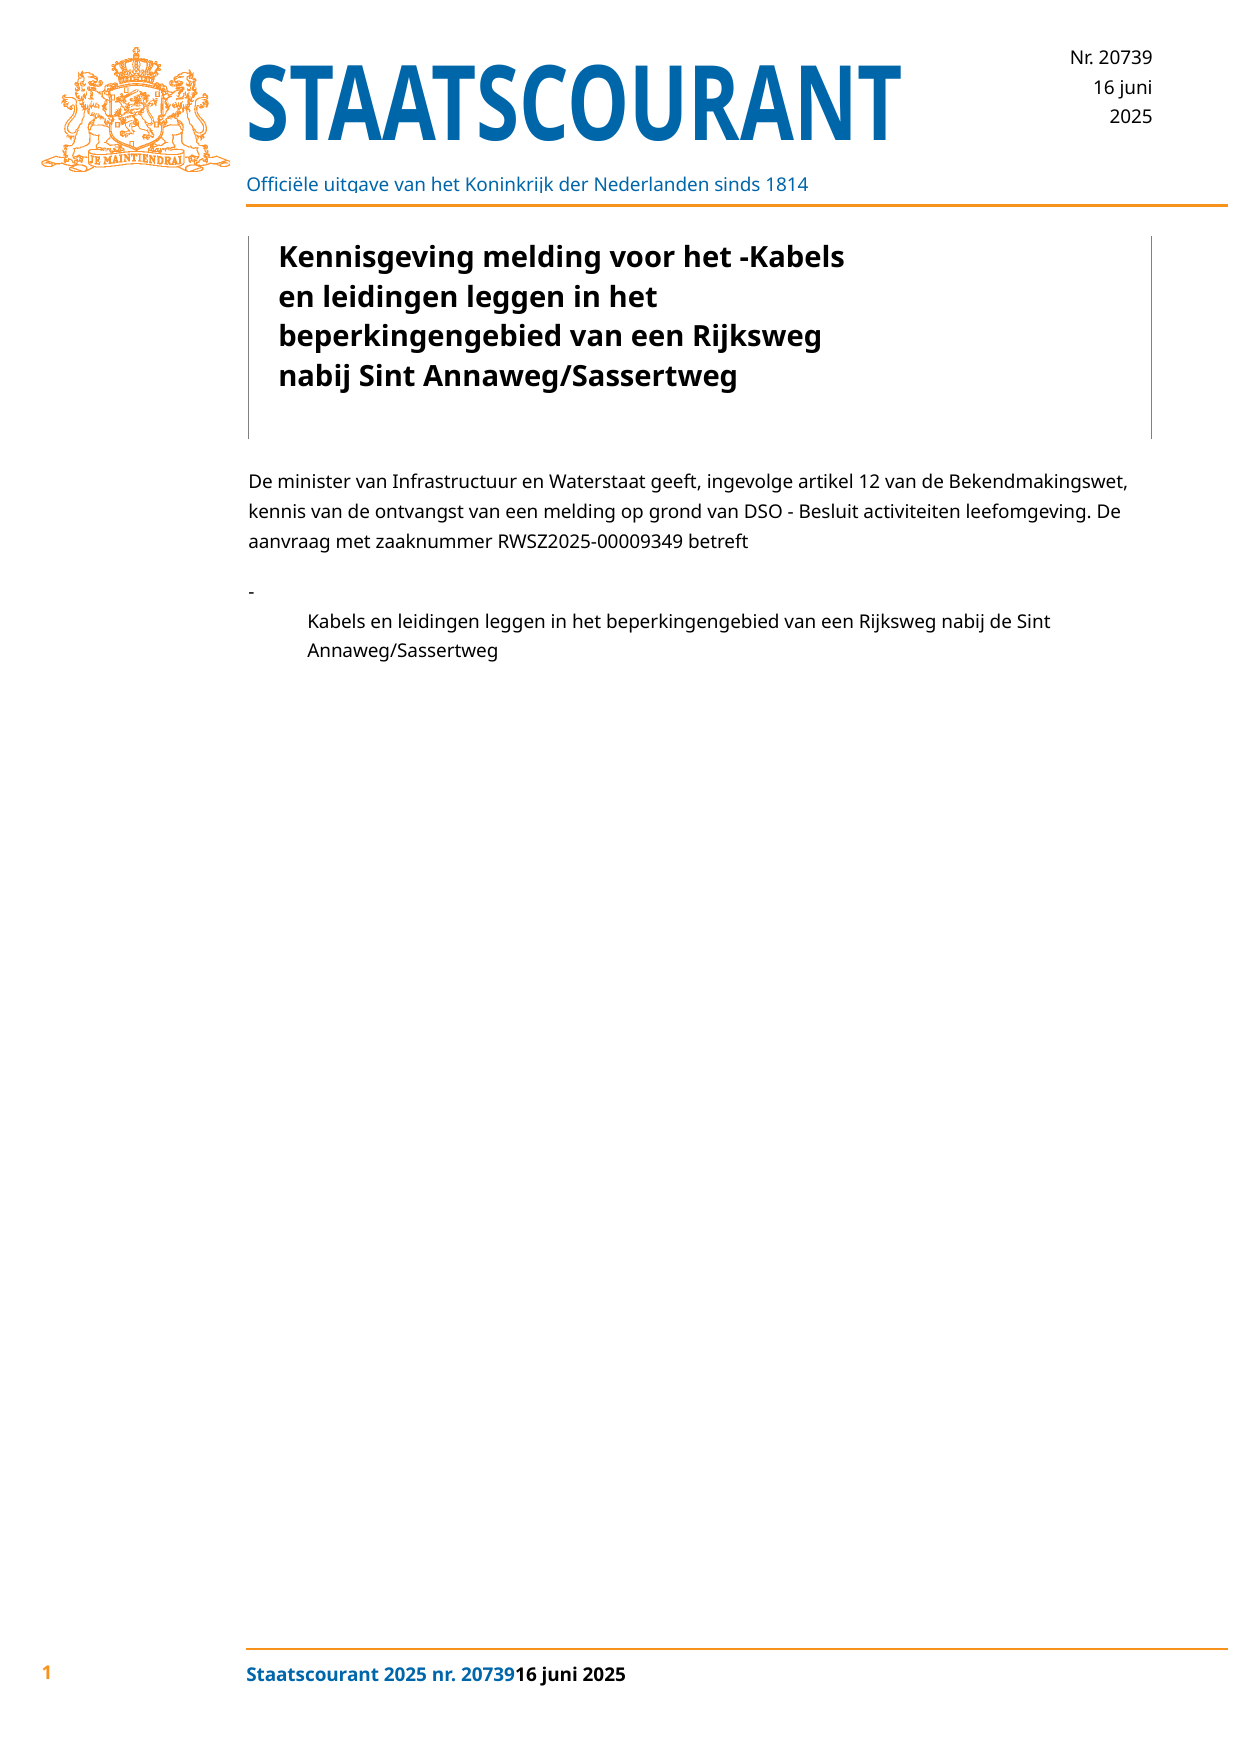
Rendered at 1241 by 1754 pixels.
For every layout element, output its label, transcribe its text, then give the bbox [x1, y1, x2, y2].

table_header [1090, 236, 1151, 413]
picture [912, 236, 1090, 414]
picture [41, 47, 231, 172]
table_header [850, 414, 1151, 439]
table_header Kennisgeving melding voor het -Kabels en leidingen leggen in het beperkingengebied van een Rijksweg nabij Sint Annaweg/Sassertweg [249, 236, 850, 439]
list Kabels en leidingen leggen in het beperkingengebied van een Rijksweg nabij de Sint Annaweg/Sassertweg [248, 608, 1152, 663]
text De minister van Infrastructuur en Waterstaat geeft, ingevolge artikel 12 van de Bekendmakingswet, kennis van de ontvangst van een melding op grond van DSO - Besluit activiteiten leefomgeving. De aanvraag met zaaknummer RWSZ2025-00009349 betreft [248, 469, 1152, 553]
table_header [850, 236, 912, 413]
